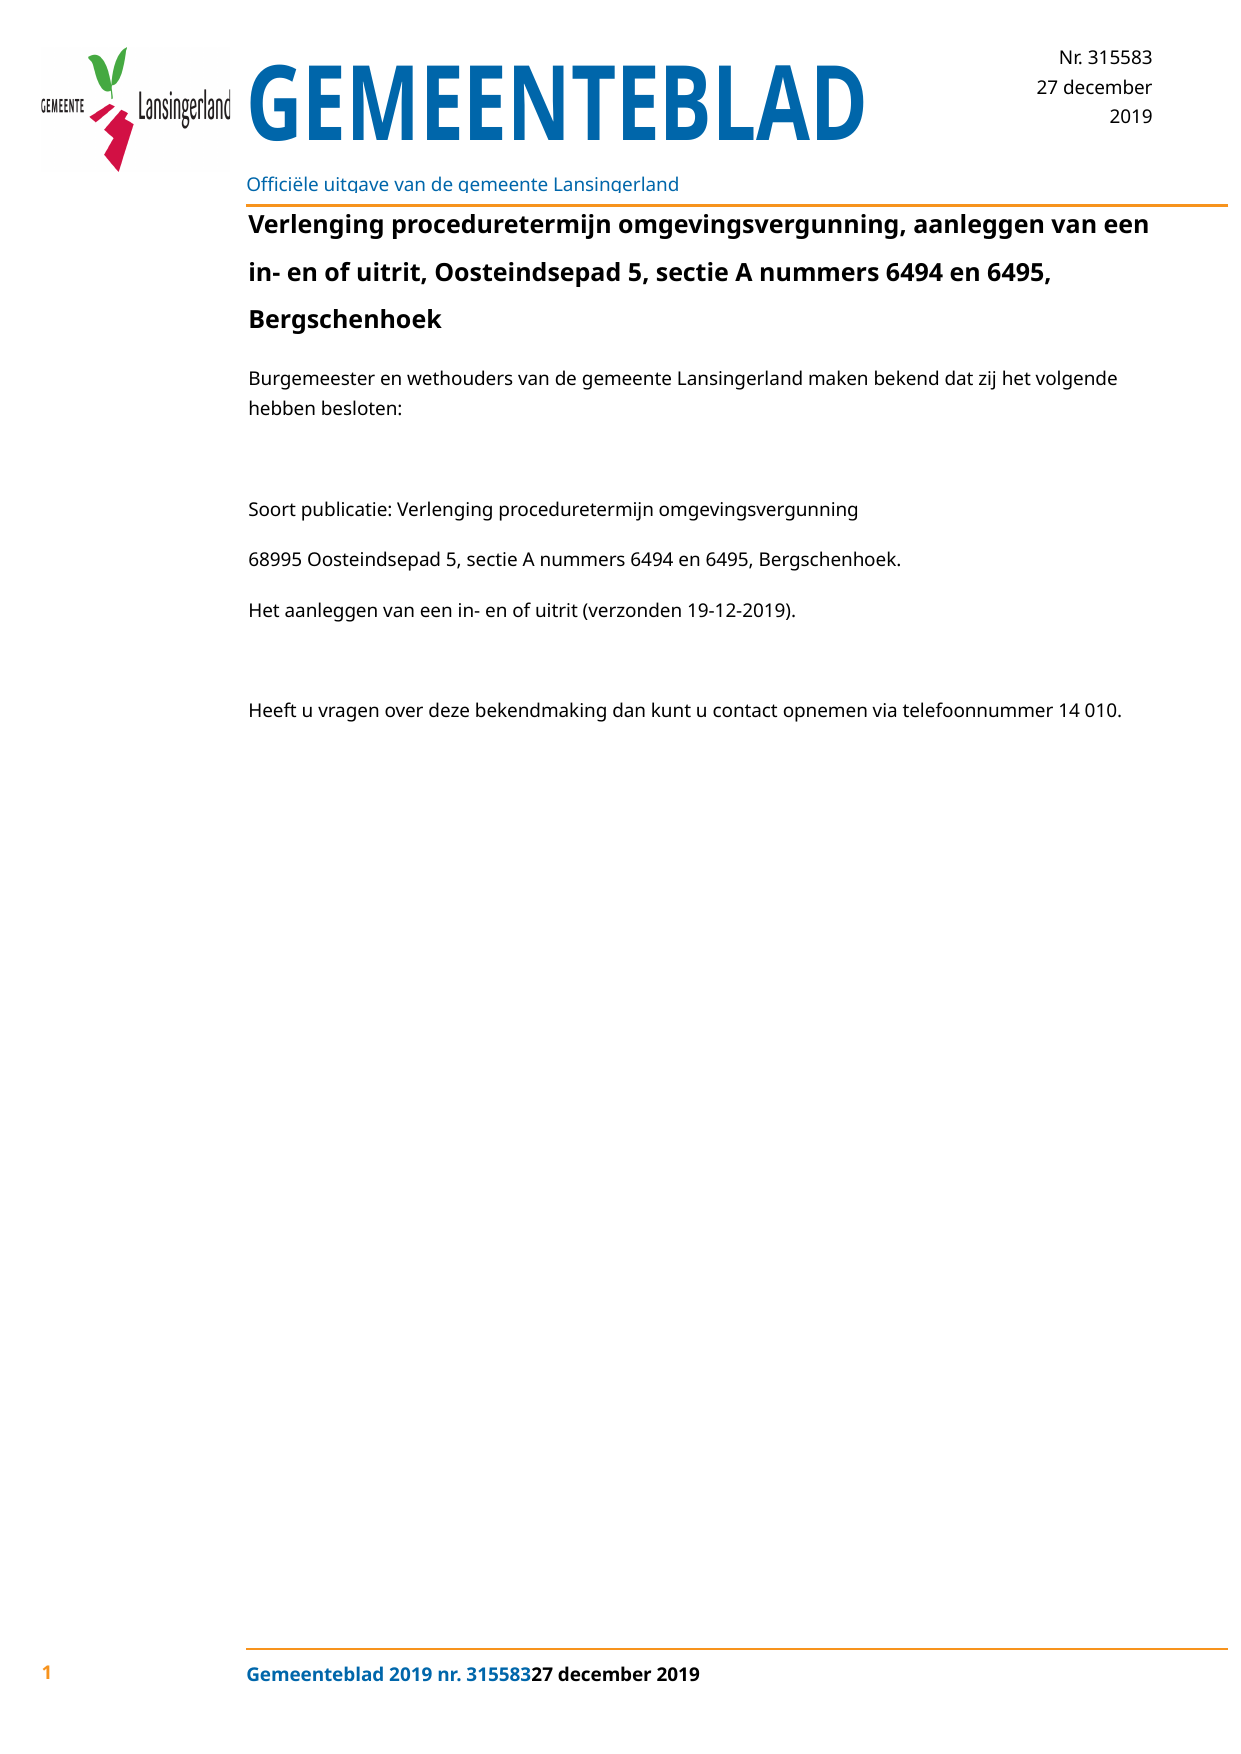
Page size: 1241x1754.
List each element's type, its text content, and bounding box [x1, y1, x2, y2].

picture [41, 47, 231, 172]
text Soort publicatie: Verlenging proceduretermijn omgevingsvergunning [248, 496, 1152, 522]
text Het aanleggen van een in- en of uitrit (verzonden 19-12-2019). [248, 597, 1152, 622]
text 68995 Oosteindsepad 5, sectie A nummers 6494 en 6495, Bergschenhoek. [248, 546, 1152, 572]
text Burgemeester en wethouders van de gemeente Lansingerland maken bekend dat zij het volgende hebben besloten: [248, 366, 1152, 421]
text Heeft u vragen over deze bekendmaking dan kunt u contact opnemen via telefoonnummer 14 010. [248, 698, 1152, 723]
text Verlenging proceduretermijn omgevingsvergunning, aanleggen van een in- en of uitrit, Oosteindsepad 5, sectie A nummers 6494 en 6495, Bergschenhoek [248, 207, 1152, 336]
